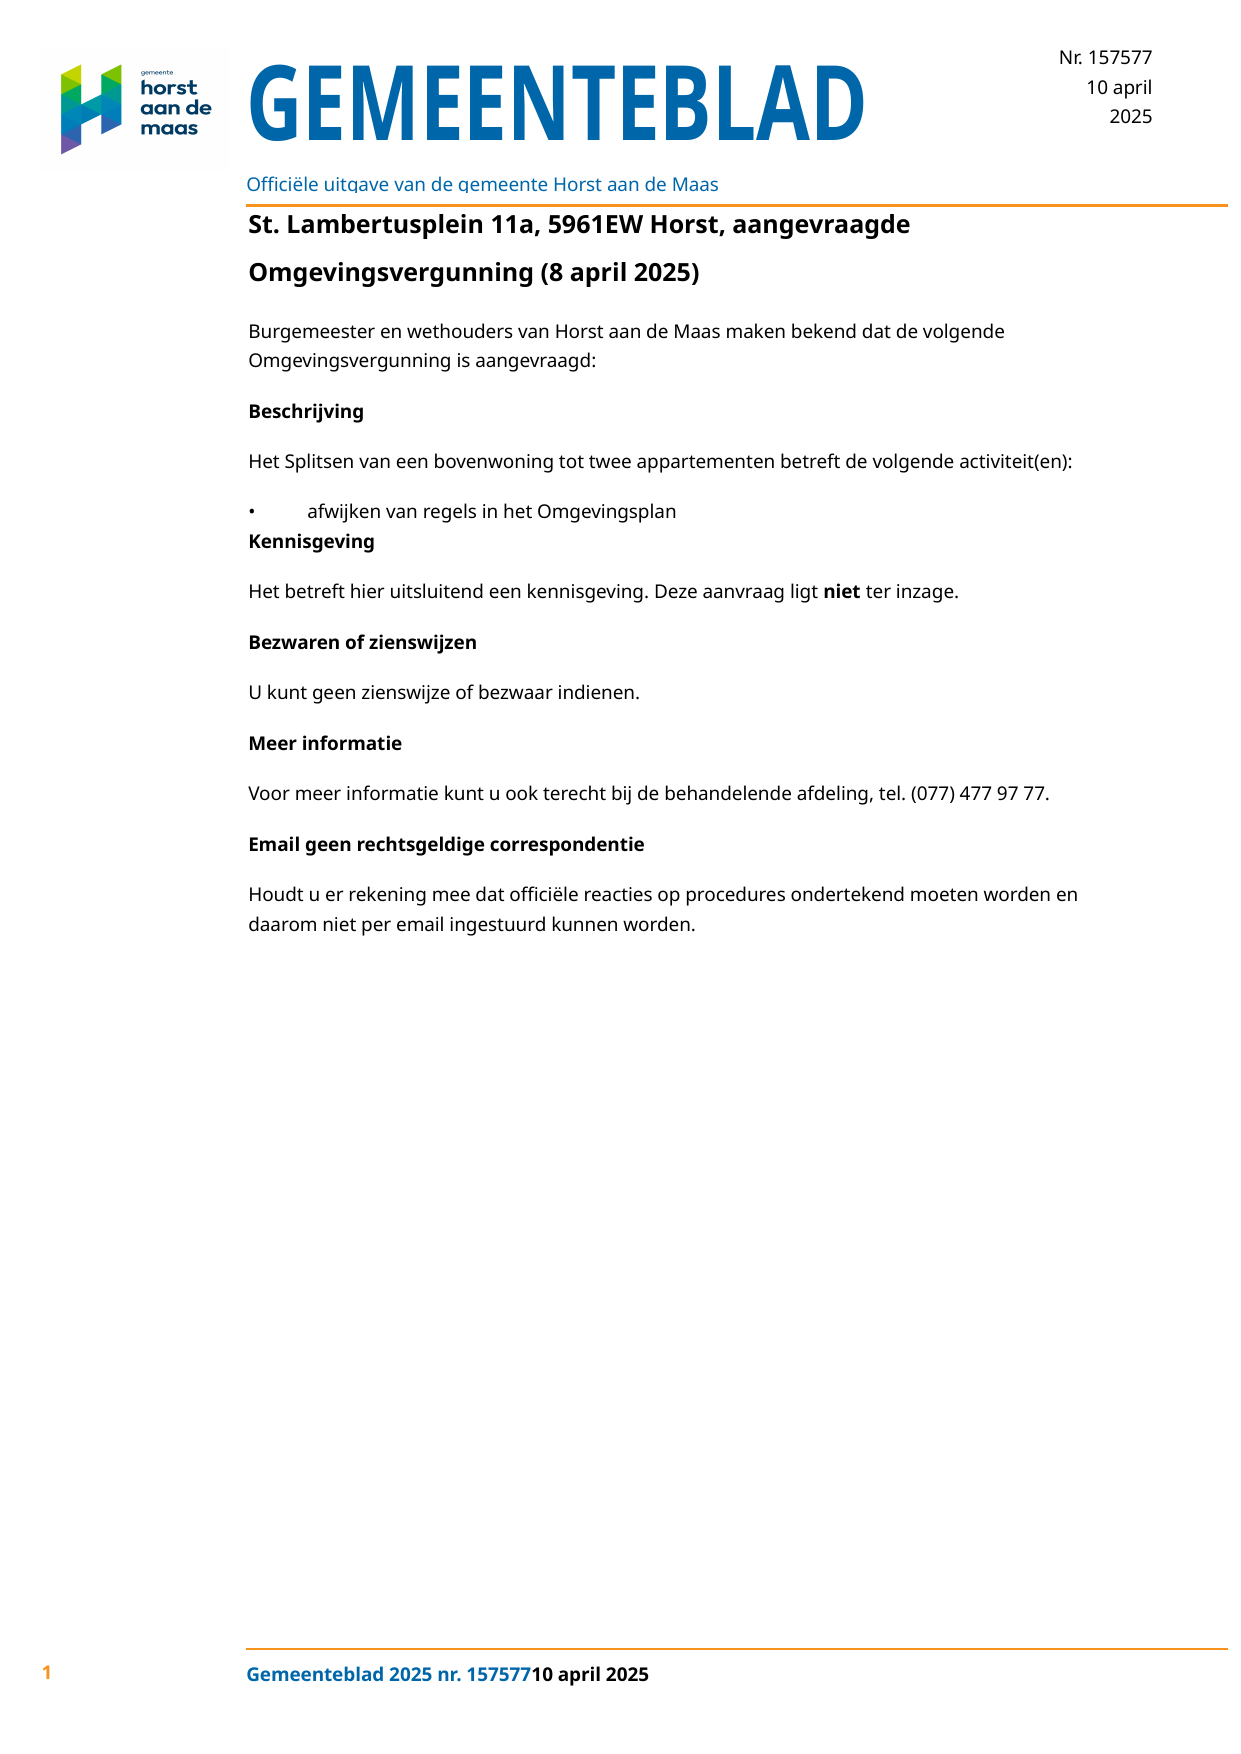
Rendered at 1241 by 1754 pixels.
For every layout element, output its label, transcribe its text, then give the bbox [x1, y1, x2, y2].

text Het Splitsen van een bovenwoning tot twee appartementen betreft de volgende activiteit(en): [248, 448, 1152, 474]
text St. Lambertusplein 11a, 5961EW Horst, aangevraagde Omgevingsvergunning (8 april 2025) [248, 207, 1152, 288]
text Beschrijving [248, 398, 1152, 424]
picture [41, 47, 231, 172]
text Email geen rechtsgeldige correspondentie [248, 831, 1152, 857]
text Kennisgeving [248, 528, 1152, 554]
text Houdt u er rekening mee dat officiële reacties op procedures ondertekend moeten worden en daarom niet per email ingestuurd kunnen worden. [248, 881, 1152, 937]
text Voor meer informatie kunt u ook terecht bij de behandelende afdeling, tel. (077) 477 97 77. [248, 780, 1152, 806]
list afwijken van regels in het Omgevingsplan [248, 499, 1152, 524]
text Burgemeester en wethouders van Horst aan de Maas maken bekend dat de volgende Omgevingsvergunning is aangevraagd: [248, 318, 1152, 373]
text Het betreft hier uitsluitend een kennisgeving. Deze aanvraag ligt niet ter inzage. [248, 579, 1152, 604]
text Meer informatie [248, 730, 1152, 756]
text Bezwaren of zienswijzen [248, 629, 1152, 655]
text U kunt geen zienswijze of bezwaar indienen. [248, 679, 1152, 705]
